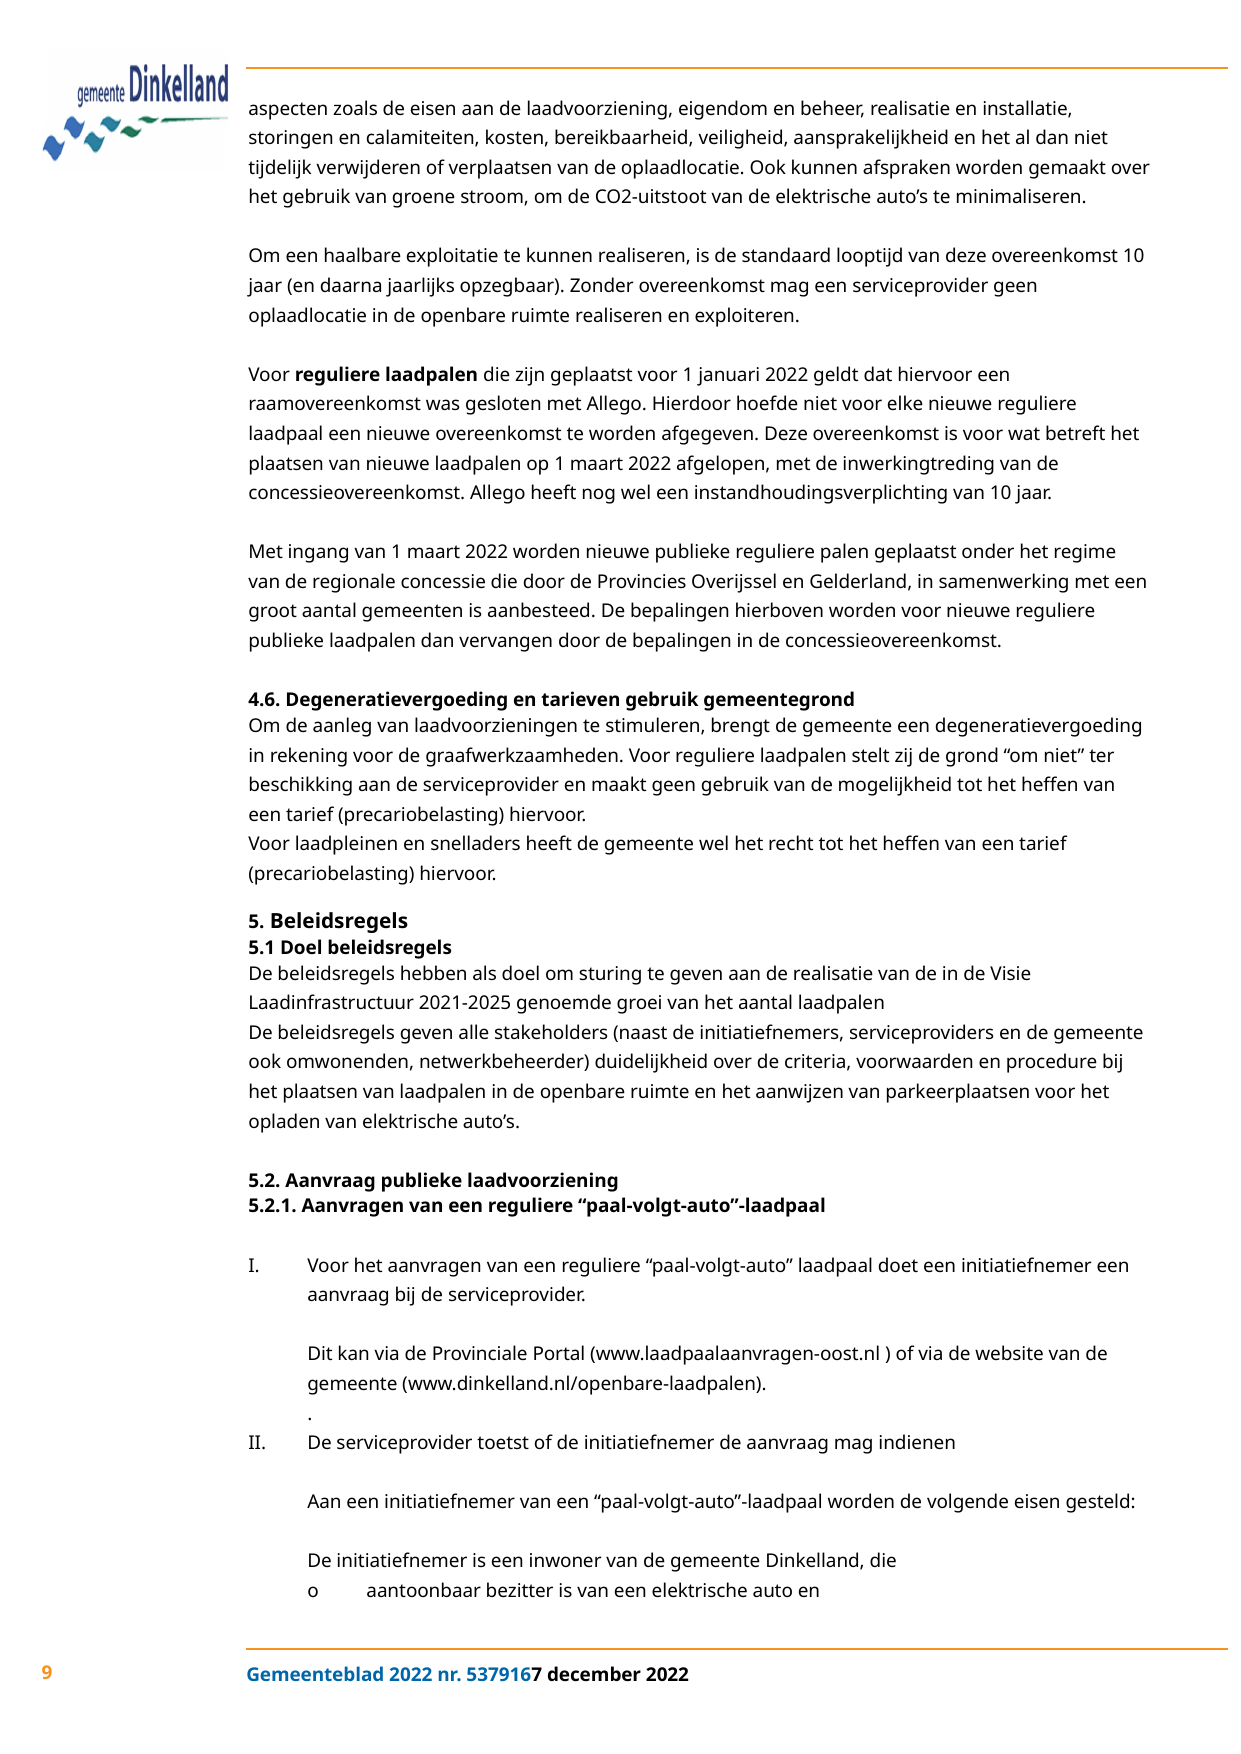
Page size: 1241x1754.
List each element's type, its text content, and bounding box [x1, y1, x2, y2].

text Voor reguliere laadpalen die zijn geplaatst voor 1 januari 2022 geldt dat hiervoor een raamovereenkomst was gesloten met Allego. Hierdoor hoefde niet voor elke nieuwe reguliere laadpaal een nieuwe overeenkomst te worden afgegeven. Deze overeenkomst is voor wat betreft het plaatsen van nieuwe laadpalen op 1 maart 2022 afgelopen, met de inwerkingtreding van de concessieovereenkomst. Allego heeft nog wel een instandhoudingsverplichting van 10 jaar. [248, 361, 1152, 505]
text 5. Beleidsregels [248, 906, 1152, 934]
text Om een haalbare exploitatie te kunnen realiseren, is de standaard looptijd van deze overeenkomst 10 jaar (en daarna jaarlijks opzegbaar). Zonder overeenkomst mag een serviceprovider geen oplaadlocatie in de openbare ruimte realiseren en exploiteren. [248, 243, 1152, 328]
list De serviceprovider toetst of de initiatiefnemer de aanvraag mag indienen [248, 1429, 1152, 1455]
list Voor het aanvragen van een reguliere “paal-volgt-auto” laadpaal doet een initiatiefnemer een aanvraag bij de serviceprovider. [248, 1252, 1152, 1307]
text De beleidsregels geven alle stakeholders (naast de initiatiefnemers, serviceproviders en de gemeente ook omwonenden, netwerkbeheerder) duidelijkheid over de criteria, voorwaarden en procedure bij het plaatsen van laadpalen in de openbare ruimte en het aanwijzen van parkeerplaatsen voor het opladen van elektrische auto’s. [248, 1019, 1152, 1133]
list De initiatiefnemer is een inwoner van de gemeente Dinkelland, die [248, 1548, 1152, 1573]
list aantoonbaar bezitter is van een elektrische auto en [307, 1577, 1152, 1603]
text aspecten zoals de eisen aan de laadvoorziening, eigendom en beheer, realisatie en installatie, storingen en calamiteiten, kosten, bereikbaarheid, veiligheid, aansprakelijkheid en het al dan niet tijdelijk verwijderen of verplaatsen van de oplaadlocatie. Ook kunnen afspraken worden gemaakt over het gebruik van groene stroom, om de CO2-uitstoot van de elektrische auto’s te minimaliseren. [248, 95, 1152, 209]
picture [41, 47, 231, 172]
text 5.2.1. Aanvragen van een reguliere “paal-volgt-auto”-laadpaal [248, 1193, 1152, 1218]
text 5.2. Aanvraag publieke laadvoorziening [248, 1167, 1152, 1193]
list Aan een initiatiefnemer van een “paal-volgt-auto”-laadpaal worden de volgende eisen gesteld: [248, 1488, 1152, 1514]
list . [248, 1400, 1152, 1426]
text Met ingang van 1 maart 2022 worden nieuwe publieke reguliere palen geplaatst onder het regime van de regionale concessie die door de Provincies Overijssel en Gelderland, in samenwerking met een groot aantal gemeenten is aanbesteed. De bepalingen hierboven worden voor nieuwe reguliere publieke laadpalen dan vervangen door de bepalingen in de concessieovereenkomst. [248, 538, 1152, 653]
text Om de aanleg van laadvoorzieningen te stimuleren, brengt de gemeente een degeneratievergoeding in rekening voor de graafwerkzaamheden. Voor reguliere laadpalen stelt zij de grond “om niet” ter beschikking aan de serviceprovider en maakt geen gebruik van de mogelijkheid tot het heffen van een tarief (precariobelasting) hiervoor. [248, 712, 1152, 827]
text Voor laadpleinen en snelladers heeft de gemeente wel het recht tot het heffen van een tarief (precariobelasting) hiervoor. [248, 831, 1152, 886]
list Dit kan via de Provinciale Portal (www.laadpaalaanvragen-oost.nl ) of via de website van de gemeente (www.dinkelland.nl/openbare-laadpalen). [248, 1341, 1152, 1396]
text 5.1 Doel beleidsregels [248, 934, 1152, 960]
text 4.6. Degeneratievergoeding en tarieven gebruik gemeentegrond [248, 686, 1152, 712]
text De beleidsregels hebben als doel om sturing te geven aan de realisatie van de in de Visie Laadinfrastructuur 2021-2025 genoemde groei van het aantal laadpalen [248, 960, 1152, 1015]
